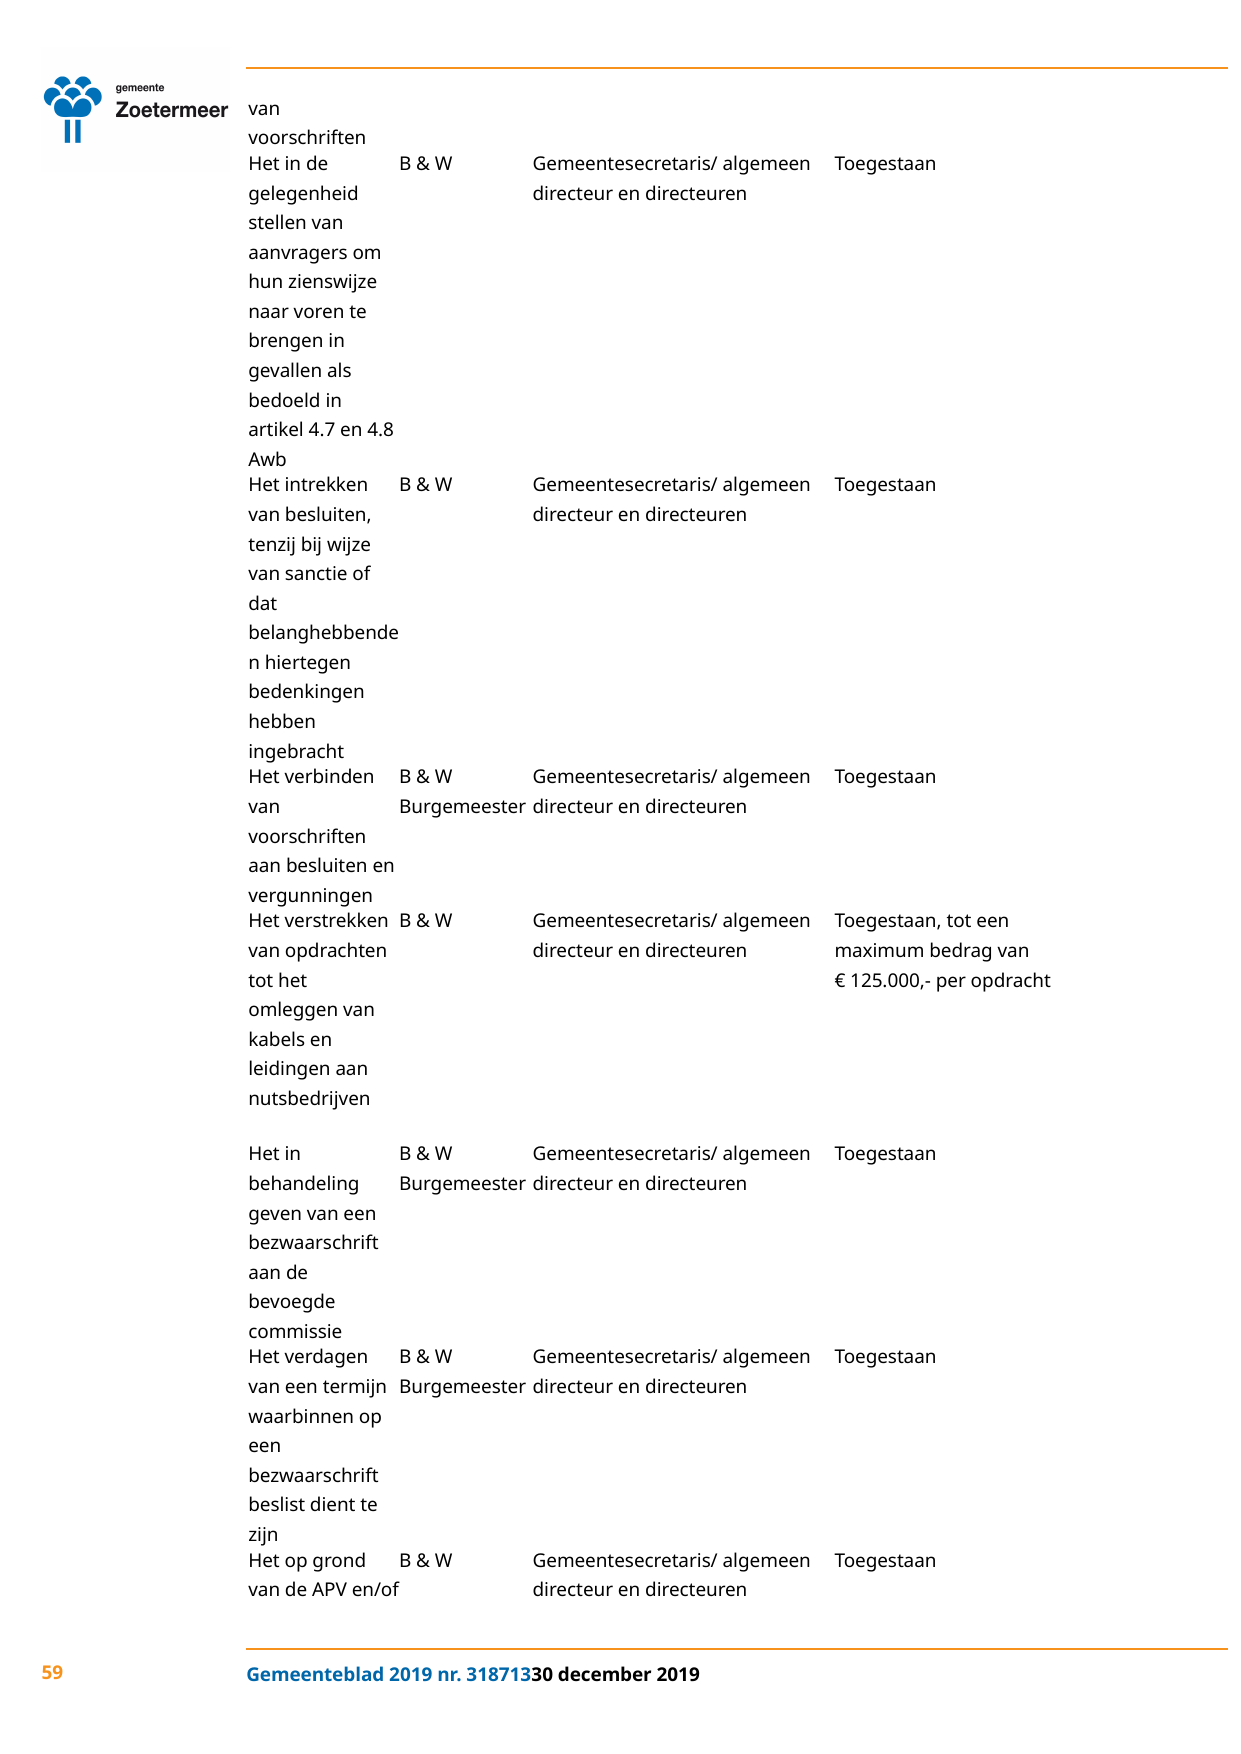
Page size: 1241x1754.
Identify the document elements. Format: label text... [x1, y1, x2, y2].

table_cell Het intrekken van besluiten, tenzij bij wijze van sanctie of dat belanghebbenden hiertegen bedenkingen hebben ingebracht [248, 472, 399, 764]
table_cell Gemeentesecretaris/ algemeen directeur en directeuren [533, 1547, 834, 1602]
table_cell Het verbinden van voorschriften aan besluiten en vergunningen [248, 764, 399, 908]
table_cell Toegestaan [834, 1344, 1094, 1547]
table_cell B & W [399, 1547, 532, 1602]
table_cell Toegestaan [834, 1547, 1094, 1602]
table_cell [533, 95, 834, 150]
table_cell Toegestaan, tot een maximum bedrag van € 125.000,- per opdracht [834, 908, 1094, 1141]
table_cell B & W [399, 908, 532, 1141]
table_cell B & W Burgemeester [399, 1141, 532, 1344]
table_cell Gemeentesecretaris/ algemeen directeur en directeuren [533, 1141, 834, 1344]
table_cell Gemeentesecretaris/ algemeen directeur en directeuren [533, 764, 834, 908]
table_cell Het verdagen van een termijn waarbinnen op een bezwaarschrift beslist dient te zijn [248, 1344, 399, 1547]
table_cell B & W [399, 472, 532, 764]
table_cell van voorschriften [248, 95, 399, 150]
table_cell Gemeentesecretaris/ algemeen directeur en directeuren [533, 1344, 834, 1547]
table_cell Toegestaan [834, 150, 1094, 472]
table_cell Toegestaan [834, 472, 1094, 764]
table_cell Het in de gelegenheid stellen van aanvragers om hun zienswijze naar voren te brengen in gevallen als bedoeld in artikel 4.7 en 4.8 Awb [248, 150, 399, 472]
picture [41, 47, 231, 172]
table_cell B & W [399, 150, 532, 472]
table_cell B & W Burgemeester [399, 764, 532, 908]
table_cell [399, 95, 532, 150]
table_cell Gemeentesecretaris/ algemeen directeur en directeuren [533, 150, 834, 472]
table_cell Het op grond van de APV en/of [248, 1547, 399, 1602]
table_cell B & W Burgemeester [399, 1344, 532, 1547]
table_cell Gemeentesecretaris/ algemeen directeur en directeuren [533, 472, 834, 764]
table_cell [834, 95, 1094, 150]
table_cell Gemeentesecretaris/ algemeen directeur en directeuren [533, 908, 834, 1141]
table_cell Toegestaan [834, 764, 1094, 908]
table_cell Het verstrekken van opdrachten tot het omleggen van kabels en leidingen aan nutsbedrijven [248, 908, 399, 1141]
table_cell Het in behandeling geven van een bezwaarschrift aan de bevoegde commissie [248, 1141, 399, 1344]
table_cell Toegestaan [834, 1141, 1094, 1344]
